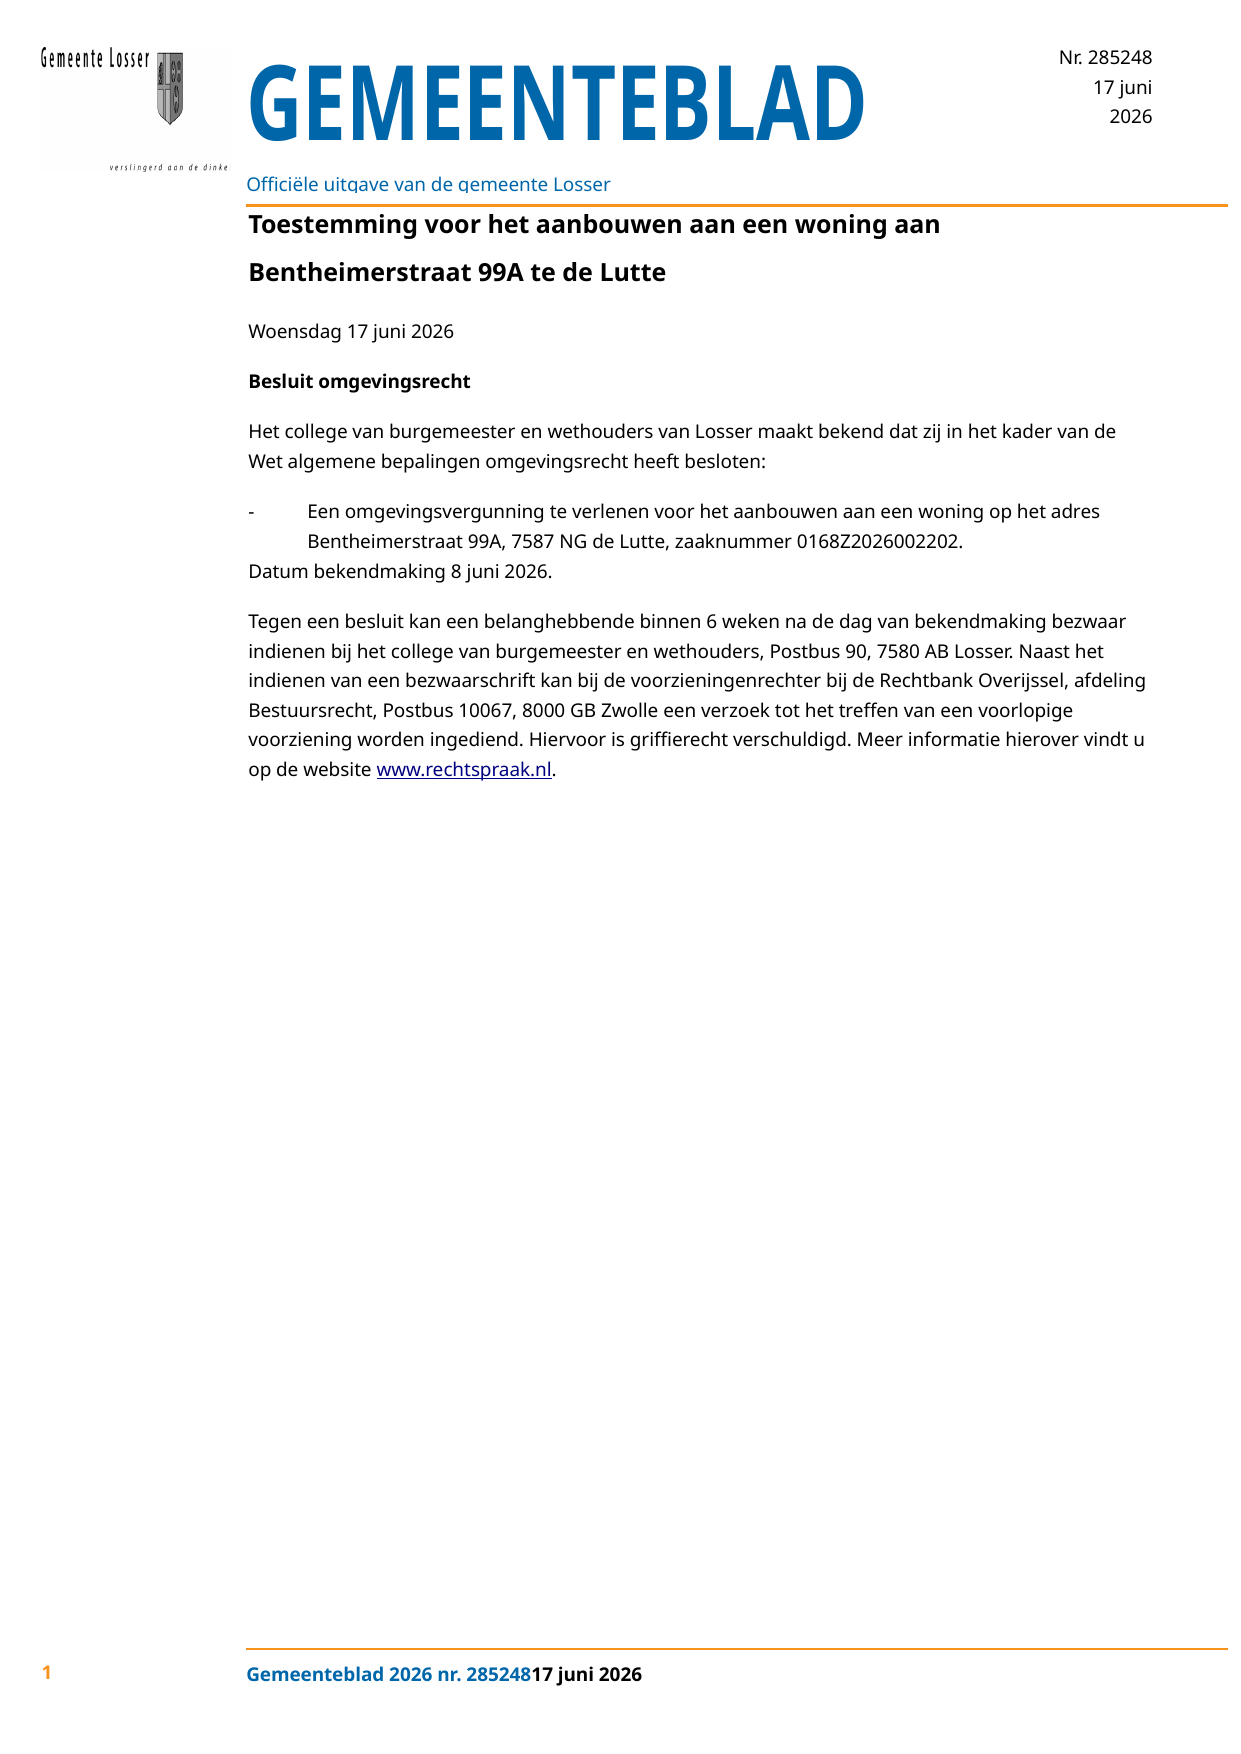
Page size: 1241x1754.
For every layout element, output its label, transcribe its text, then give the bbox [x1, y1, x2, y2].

text Tegen een besluit kan een belanghebbende binnen 6 weken na de dag van bekendmaking bezwaar indienen bij het college van burgemeester en wethouders, Postbus 90, 7580 AB Losser. Naast het indienen van een bezwaarschrift kan bij de voorzieningenrechter bij de Rechtbank Overijssel, afdeling Bestuursrecht, Postbus 10067, 8000 GB Zwolle een verzoek tot het treffen van een voorlopige voorziening worden ingediend. Hiervoor is griffierecht verschuldigd. Meer informatie hierover vindt u op de website www.rechtspraak.nl. [248, 608, 1152, 782]
text Woensdag 17 juni 2026 [248, 318, 1152, 344]
text Toestemming voor het aanbouwen aan een woning aan Bentheimerstraat 99A te de Lutte [248, 207, 1152, 288]
text Datum bekendmaking 8 juni 2026. [248, 558, 1152, 584]
list Een omgevingsvergunning te verlenen voor het aanbouwen aan een woning op het adres Bentheimerstraat 99A, 7587 NG de Lutte, zaaknummer 0168Z2026002202. [248, 499, 1152, 554]
text Besluit omgevingsrecht [248, 368, 1152, 394]
text Het college van burgemeester en wethouders van Losser maakt bekend dat zij in het kader van de Wet algemene bepalingen omgevingsrecht heeft besloten: [248, 419, 1152, 474]
picture [41, 47, 231, 172]
